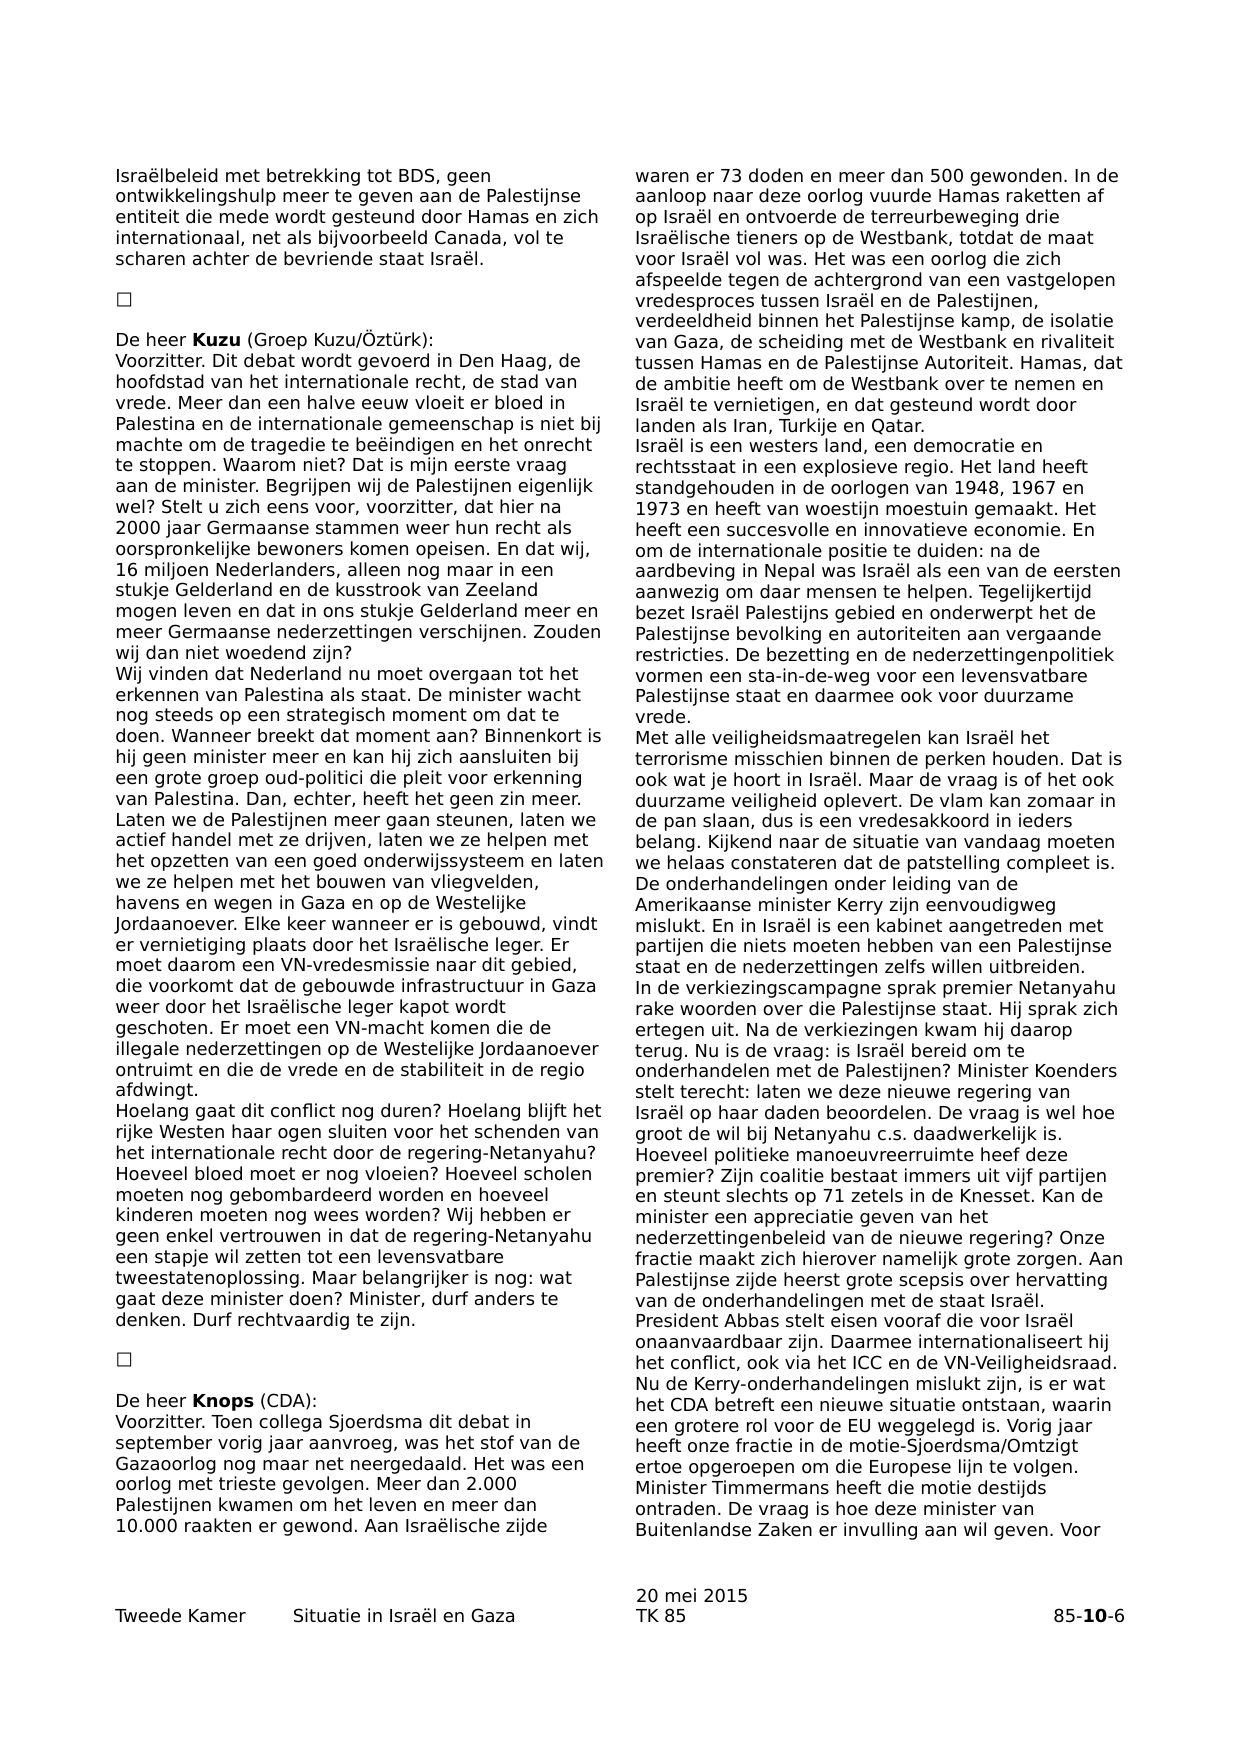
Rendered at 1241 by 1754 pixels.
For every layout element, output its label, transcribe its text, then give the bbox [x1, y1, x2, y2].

text Israëlbeleid met betrekking tot BDS, geen ontwikkelingshulp meer te geven aan de Palestijnse entiteit die mede wordt gesteund door Hamas en zich internationaal, net als bijvoorbeeld Canada, vol te scharen achter de bevriende staat Israël. [115, 165, 605, 269]
text Wij vinden dat Nederland nu moet overgaan tot het erkennen van Palestina als staat. De minister wacht nog steeds op een strategisch moment om dat te doen. Wanneer breekt dat moment aan? Binnenkort is hij geen minister meer en kan hij zich aansluiten bij een grote groep oud-politici die pleit voor erkenning van Palestina. Dan, echter, heeft het geen zin meer. Laten we de Palestijnen meer gaan steunen, laten we actief handel met ze drijven, laten we ze helpen met het opzetten van een goed onderwijssysteem en laten we ze helpen met het bouwen van vliegvelden, havens en wegen in Gaza en op de Westelijke Jordaanoever. Elke keer wanneer er is gebouwd, vindt er vernietiging plaats door het Israëlische leger. Er moet daarom een VN-vredesmissie naar dit gebied, die voorkomt dat de gebouwde infrastructuur in Gaza weer door het Israëlische leger kapot wordt geschoten. Er moet een VN-macht komen die de illegale nederzettingen op de Westelijke Jordaanoever ontruimt en die de vrede en de stabiliteit in de regio afdwingt. [115, 663, 605, 1101]
text In de verkiezingscampagne sprak premier Netanyahu rake woorden over die Palestijnse staat. Hij sprak zich ertegen uit. Na de verkiezingen kwam hij daarop terug. Nu is de vraag: is Israël bereid om te onderhandelen met de Palestijnen? Minister Koenders stelt terecht: laten we deze nieuwe regering van Israël op haar daden beoordelen. De vraag is wel hoe groot de wil bij Netanyahu c.s. daadwerkelijk is. Hoeveel politieke manoeuvreerruimte heef deze premier? Zijn coalitie bestaat immers uit vijf partijen en steunt slechts op 71 zetels in de Knesset. Kan de minister een appreciatie geven van het nederzettingenbeleid van de nieuwe regering? Onze fractie maakt zich hierover namelijk grote zorgen. Aan Palestijnse zijde heerst grote scepsis over hervatting van de onderhandelingen met de staat Israël. President Abbas stelt eisen vooraf die voor Israël onaanvaardbaar zijn. Daarmee internationaliseert hij het conflict, ook via het ICC en de VN-Veiligheidsraad. [635, 978, 1125, 1374]
text Voorzitter. Dit debat wordt gevoerd in Den Haag, de hoofdstad van het internationale recht, de stad van vrede. Meer dan een halve eeuw vloeit er bloed in Palestina en de internationale gemeenschap is niet bij machte om de tragedie te beëindigen en het onrecht te stoppen. Waarom niet? Dat is mijn eerste vraag aan de minister. Begrijpen wij de Palestijnen eigenlijk wel? Stelt u zich eens voor, voorzitter, dat hier na 2000 jaar Germaanse stammen weer hun recht als oorspronkelijke bewoners komen opeisen. En dat wij, 16 miljoen Nederlanders, alleen nog maar in een stukje Gelderland en de kusstrook van Zeeland mogen leven en dat in ons stukje Gelderland meer en meer Germaanse nederzettingen verschijnen. Zouden wij dan niet woedend zijn? [115, 351, 605, 663]
text waren er 73 doden en meer dan 500 gewonden. In de aanloop naar deze oorlog vuurde Hamas raketten af op Israël en ontvoerde de terreurbeweging drie Israëlische tieners op de Westbank, totdat de maat voor Israël vol was. Het was een oorlog die zich afspeelde tegen de achtergrond van een vastgelopen vredesproces tussen Israël en de Palestijnen, verdeeldheid binnen het Palestijnse kamp, de isolatie van Gaza, de scheiding met de Westbank en rivaliteit tussen Hamas en de Palestijnse Autoriteit. Hamas, dat de ambitie heeft om de Westbank over te nemen en Israël te vernietigen, en dat gesteund wordt door landen als Iran, Turkije en Qatar. [635, 165, 1125, 436]
text De heer Kuzu (Groep Kuzu/Öztürk): [115, 330, 605, 351]
text Nu de Kerry-onderhandelingen mislukt zijn, is er wat het CDA betreft een nieuwe situatie ontstaan, waarin een grotere rol voor de EU weggelegd is. Vorig jaar heeft onze fractie in de motie-Sjoerdsma/Omtzigt ertoe opgeroepen om die Europese lijn te volgen. Minister Timmermans heeft die motie destijds ontraden. De vraag is hoe deze minister van Buitenlandse Zaken er invulling aan wil geven. Voor [635, 1374, 1125, 1540]
text De heer Knops (CDA): [115, 1391, 605, 1412]
text Voorzitter. Toen collega Sjoerdsma dit debat in september vorig jaar aanvroeg, was het stof van de Gazaoorlog nog maar net neergedaald. Het was een oorlog met trieste gevolgen. Meer dan 2.000 Palestijnen kwamen om het leven en meer dan 10.000 raakten er gewond. Aan Israëlische zijde [115, 1412, 605, 1537]
text Israël is een westers land, een democratie en rechtsstaat in een explosieve regio. Het land heeft standgehouden in de oorlogen van 1948, 1967 en 1973 en heeft van woestijn moestuin gemaakt. Het heeft een succesvolle en innovatieve economie. En om de internationale positie te duiden: na de aardbeving in Nepal was Israël als een van de eersten aanwezig om daar mensen te helpen. Tegelijkertijd bezet Israël Palestijns gebied en onderwerpt het de Palestijnse bevolking en autoriteiten aan vergaande restricties. De bezetting en de nederzettingenpolitiek vormen een sta-in-de-weg voor een levensvatbare Palestijnse staat en daarmee ook voor duurzame vrede. [635, 436, 1125, 728]
text ⬜ [115, 1350, 605, 1371]
text Met alle veiligheidsmaatregelen kan Israël het terrorisme misschien binnen de perken houden. Dat is ook wat je hoort in Israël. Maar de vraag is of het ook duurzame veiligheid oplevert. De vlam kan zomaar in de pan slaan, dus is een vredesakkoord in ieders belang. Kijkend naar de situatie van vandaag moeten we helaas constateren dat de patstelling compleet is. De onderhandelingen onder leiding van de Amerikaanse minister Kerry zijn eenvoudigweg mislukt. En in Israël is een kabinet aangetreden met partijen die niets moeten hebben van een Palestijnse staat en de nederzettingen zelfs willen uitbreiden. [635, 728, 1125, 978]
text ⬜ [115, 289, 605, 310]
text Hoelang gaat dit conflict nog duren? Hoelang blijft het rijke Westen haar ogen sluiten voor het schenden van het internationale recht door de regering-Netanyahu? Hoeveel bloed moet er nog vloeien? Hoeveel scholen moeten nog gebombardeerd worden en hoeveel kinderen moeten nog wees worden? Wij hebben er geen enkel vertrouwen in dat de regering-Netanyahu een stapje wil zetten tot een levensvatbare tweestatenoplossing. Maar belangrijker is nog: wat gaat deze minister doen? Minister, durf anders te denken. Durf rechtvaardig te zijn. [115, 1101, 605, 1330]
